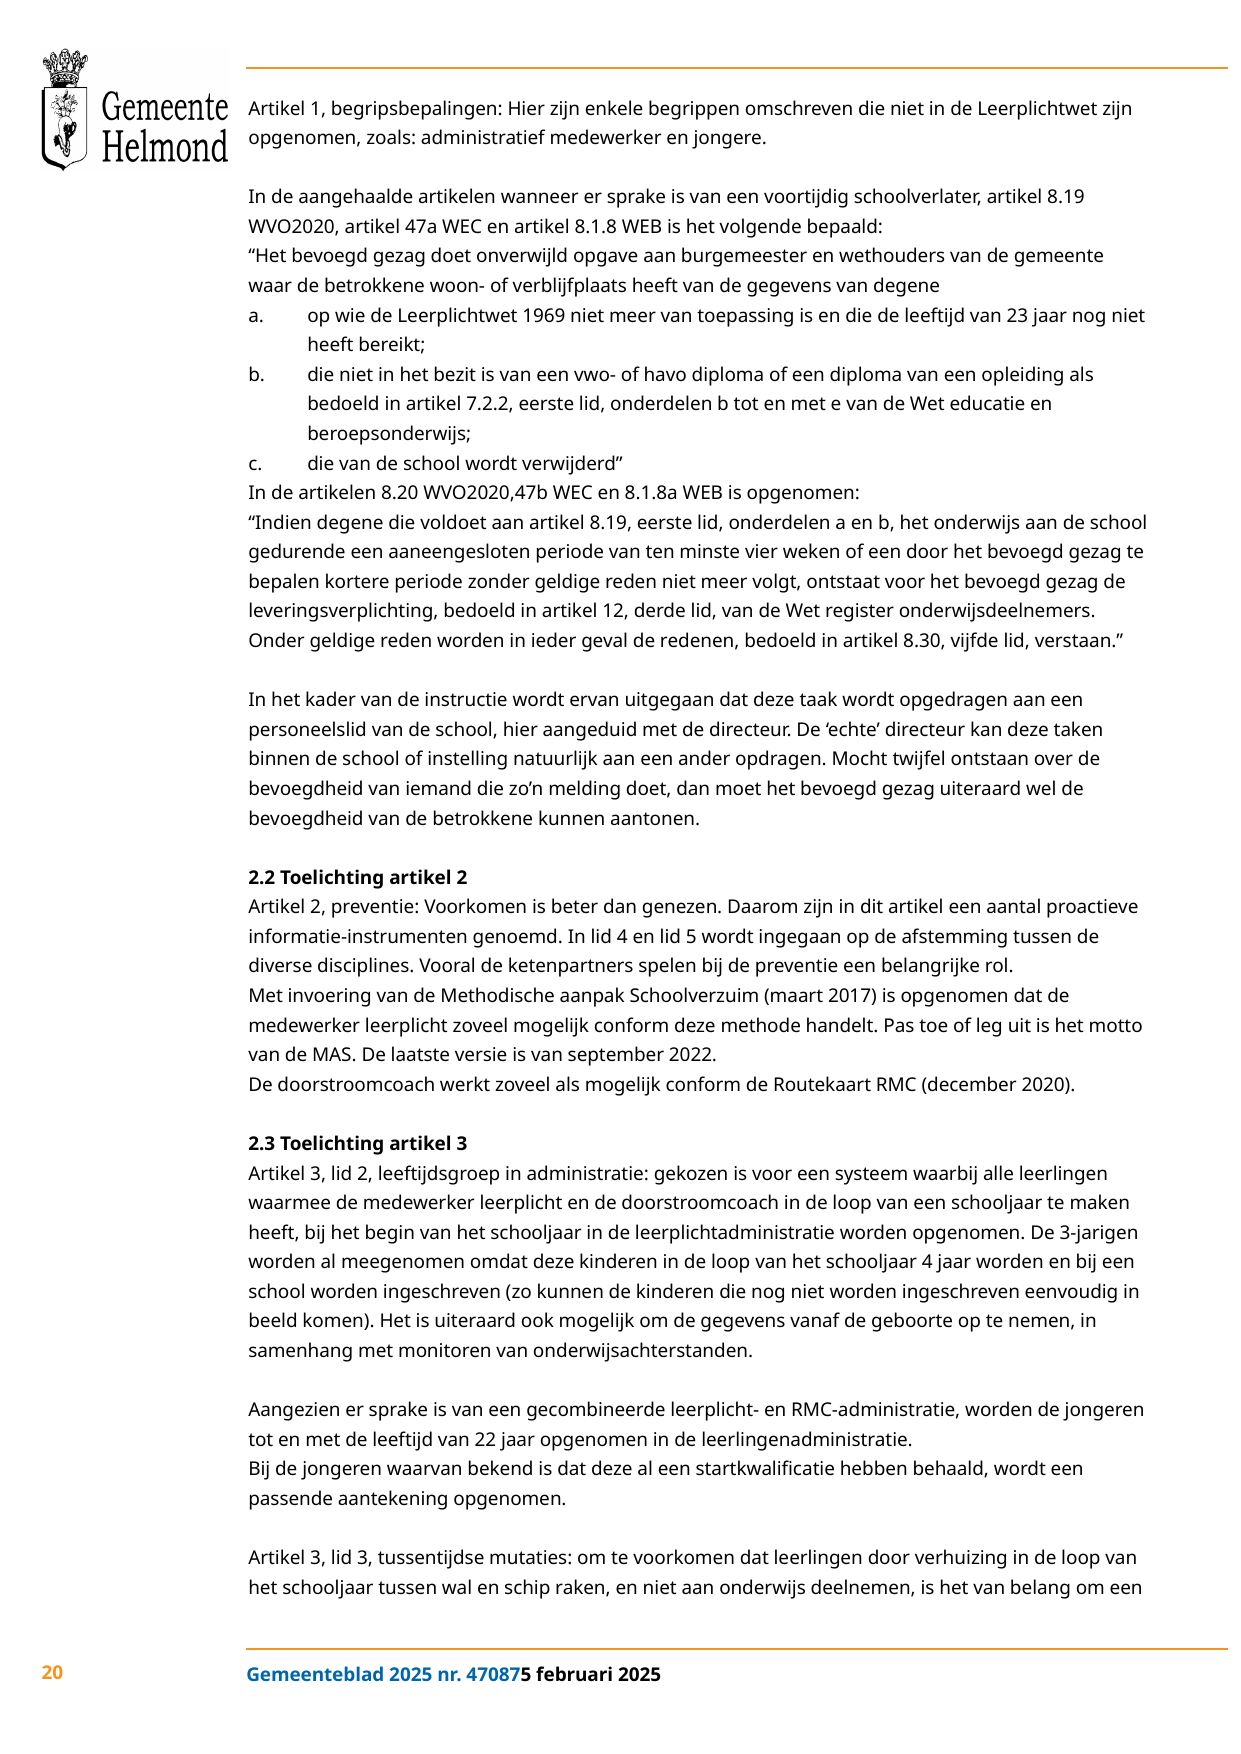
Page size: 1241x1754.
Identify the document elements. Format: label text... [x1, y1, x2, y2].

text In de artikelen 8.20 WVO2020,47b WEC en 8.1.8a WEB is opgenomen: [248, 479, 1152, 505]
text “Indien degene die voldoet aan artikel 8.19, eerste lid, onderdelen a en b, het onderwijs aan de school gedurende een aaneengesloten periode van ten minste vier weken of een door het bevoegd gezag te bepalen kortere periode zonder geldige reden niet meer volgt, ontstaat voor het bevoegd gezag de leveringsverplichting, bedoeld in artikel 12, derde lid, van de Wet register onderwijsdeelnemers. Onder geldige reden worden in ieder geval de redenen, bedoeld in artikel 8.30, vijfde lid, verstaan.” [248, 509, 1152, 653]
text Met invoering van de Methodische aanpak Schoolverzuim (maart 2017) is opgenomen dat de medewerker leerplicht zoveel mogelijk conform deze methode handelt. Pas toe of leg uit is het motto van de MAS. De laatste versie is van september 2022. [248, 982, 1152, 1067]
list op wie de Leerplichtwet 1969 niet meer van toepassing is en die de leeftijd van 23 jaar nog niet heeft bereikt; [248, 302, 1152, 357]
text 2.3 Toelichting artikel 3 [248, 1130, 1152, 1156]
picture [41, 47, 231, 172]
text Bij de jongeren waarvan bekend is dat deze al een startkwalificatie hebben behaald, wordt een passende aantekening opgenomen. [248, 1456, 1152, 1511]
text Aangezien er sprake is van een gecombineerde leerplicht- en RMC-administratie, worden de jongeren tot en met de leeftijd van 22 jaar opgenomen in de leerlingenadministratie. [248, 1396, 1152, 1452]
text Artikel 3, lid 3, tussentijdse mutaties: om te voorkomen dat leerlingen door verhuizing in de loop van het schooljaar tussen wal en schip raken, en niet aan onderwijs deelnemen, is het van belang om een [248, 1544, 1152, 1600]
text In het kader van de instructie wordt ervan uitgegaan dat deze taak wordt opgedragen aan een personeelslid van de school, hier aangeduid met de directeur. De ‘echte’ directeur kan deze taken binnen de school of instelling natuurlijk aan een ander opdragen. Mocht twijfel ontstaan over de bevoegdheid van iemand die zo’n melding doet, dan moet het bevoegd gezag uiteraard wel de bevoegdheid van de betrokkene kunnen aantonen. [248, 686, 1152, 831]
list die niet in het bezit is van een vwo- of havo diploma of een diploma van een opleiding als bedoeld in artikel 7.2.2, eerste lid, onderdelen b tot en met e van de Wet educatie en beroepsonderwijs; [248, 361, 1152, 446]
list die van de school wordt verwijderd” [248, 450, 1152, 476]
text 2.2 Toelichting artikel 2 [248, 864, 1152, 890]
text In de aangehaalde artikelen wanneer er sprake is van een voortijdig schoolverlater, artikel 8.19 WVO2020, artikel 47a WEC en artikel 8.1.8 WEB is het volgende bepaald: [248, 183, 1152, 239]
text “Het bevoegd gezag doet onverwijld opgave aan burgemeester en wethouders van de gemeente waar de betrokkene woon- of verblijfplaats heeft van de gegevens van degene [248, 243, 1152, 298]
text De doorstroomcoach werkt zoveel als mogelijk conform de Routekaart RMC (december 2020). [248, 1071, 1152, 1097]
text Artikel 1, begripsbepalingen: Hier zijn enkele begrippen omschreven die niet in de Leerplichtwet zijn opgenomen, zoals: administratief medewerker en jongere. [248, 95, 1152, 150]
text Artikel 2, preventie: Voorkomen is beter dan genezen. Daarom zijn in dit artikel een aantal proactieve informatie-instrumenten genoemd. In lid 4 en lid 5 wordt ingegaan op de afstemming tussen de diverse disciplines. Vooral de ketenpartners spelen bij de preventie een belangrijke rol. [248, 893, 1152, 978]
text Artikel 3, lid 2, leeftijdsgroep in administratie: gekozen is voor een systeem waarbij alle leerlingen waarmee de medewerker leerplicht en de doorstroomcoach in de loop van een schooljaar te maken heeft, bij het begin van het schooljaar in de leerplichtadministratie worden opgenomen. De 3-jarigen worden al meegenomen omdat deze kinderen in de loop van het schooljaar 4 jaar worden en bij een school worden ingeschreven (zo kunnen de kinderen die nog niet worden ingeschreven eenvoudig in beeld komen). Het is uiteraard ook mogelijk om de gegevens vanaf de geboorte op te nemen, in samenhang met monitoren van onderwijsachterstanden. [248, 1160, 1152, 1363]
